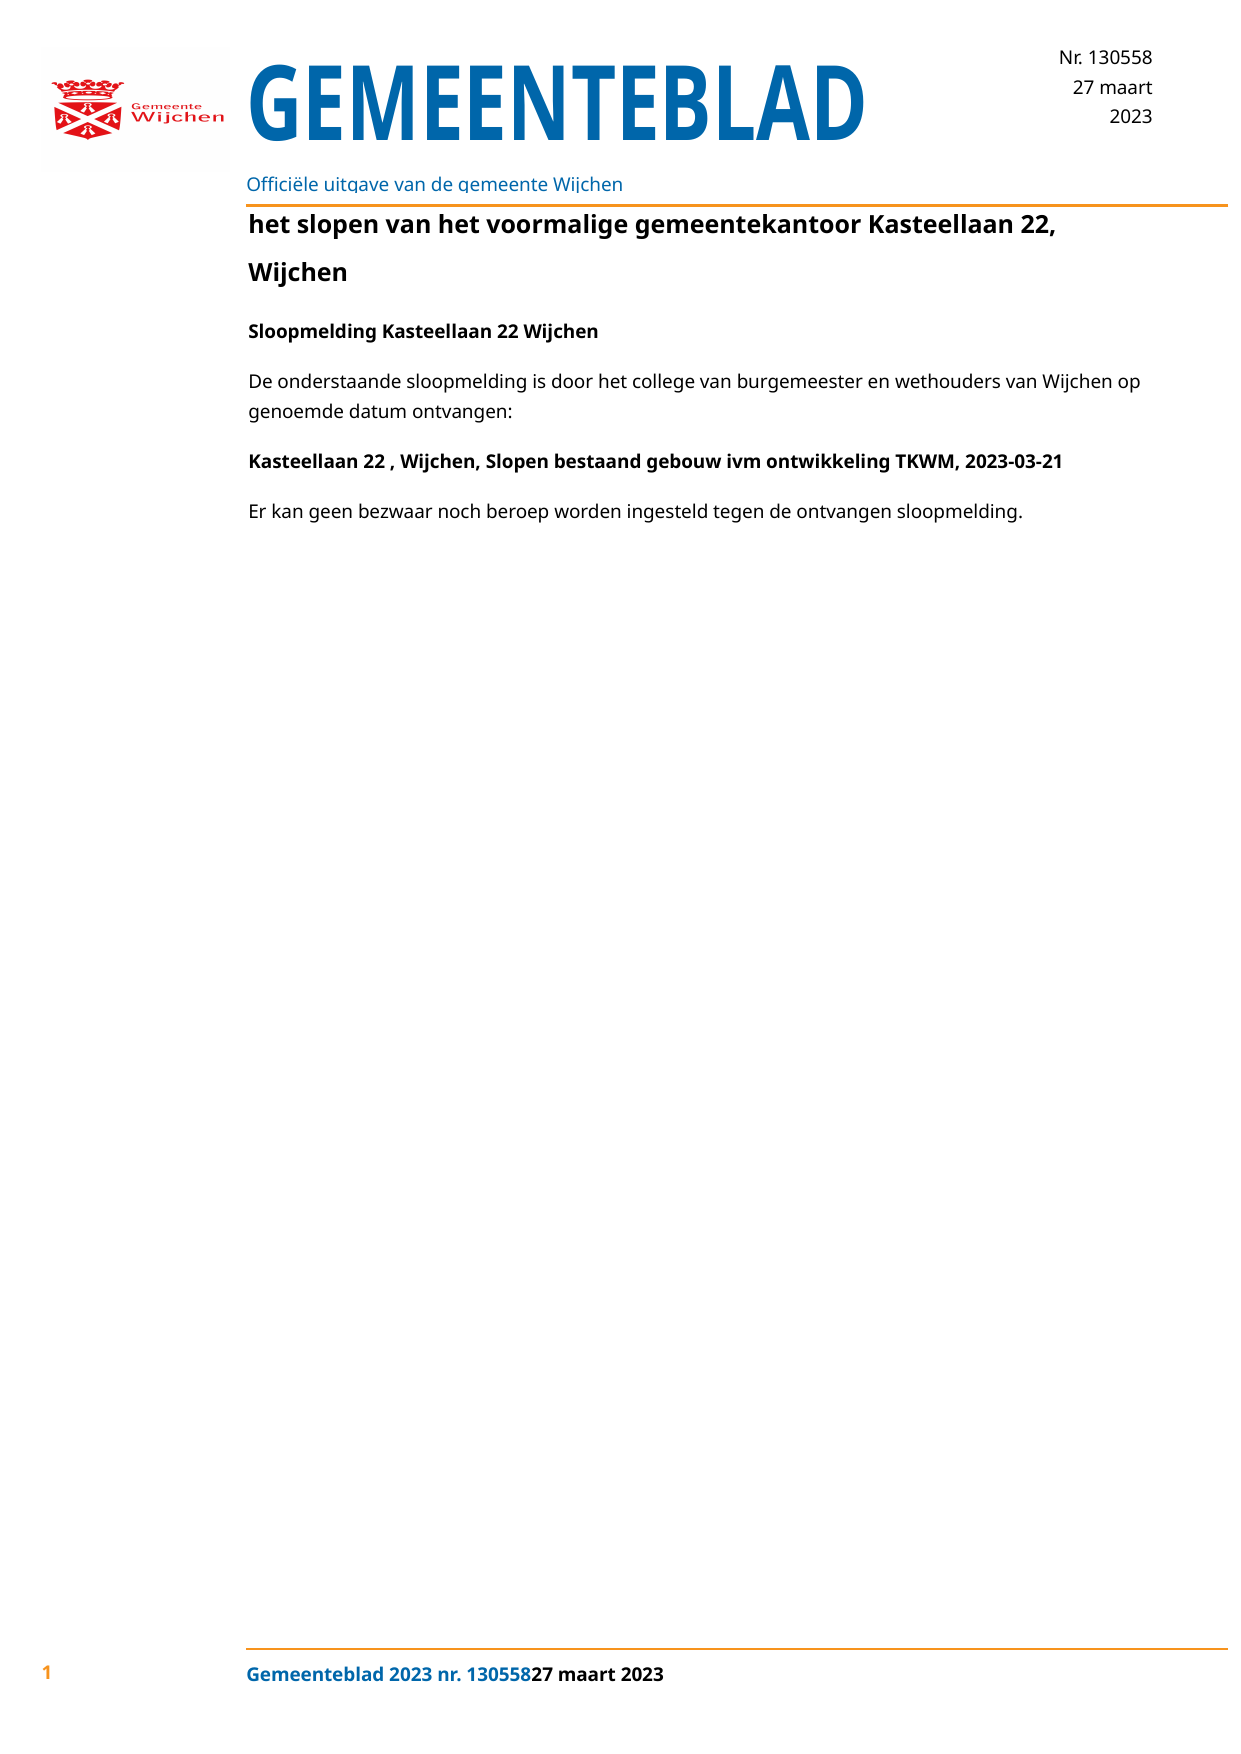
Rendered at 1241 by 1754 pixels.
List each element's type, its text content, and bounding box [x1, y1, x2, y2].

text het slopen van het voormalige gemeentekantoor Kasteellaan 22, Wijchen [248, 207, 1152, 288]
text Kasteellaan 22 , Wijchen, Slopen bestaand gebouw ivm ontwikkeling TKWM, 2023-03-21 [248, 448, 1152, 474]
picture [41, 47, 231, 172]
text Er kan geen bezwaar noch beroep worden ingesteld tegen de ontvangen sloopmelding. [248, 499, 1152, 524]
text Sloopmelding Kasteellaan 22 Wijchen [248, 318, 1152, 344]
text De onderstaande sloopmelding is door het college van burgemeester en wethouders van Wijchen op genoemde datum ontvangen: [248, 368, 1152, 424]
